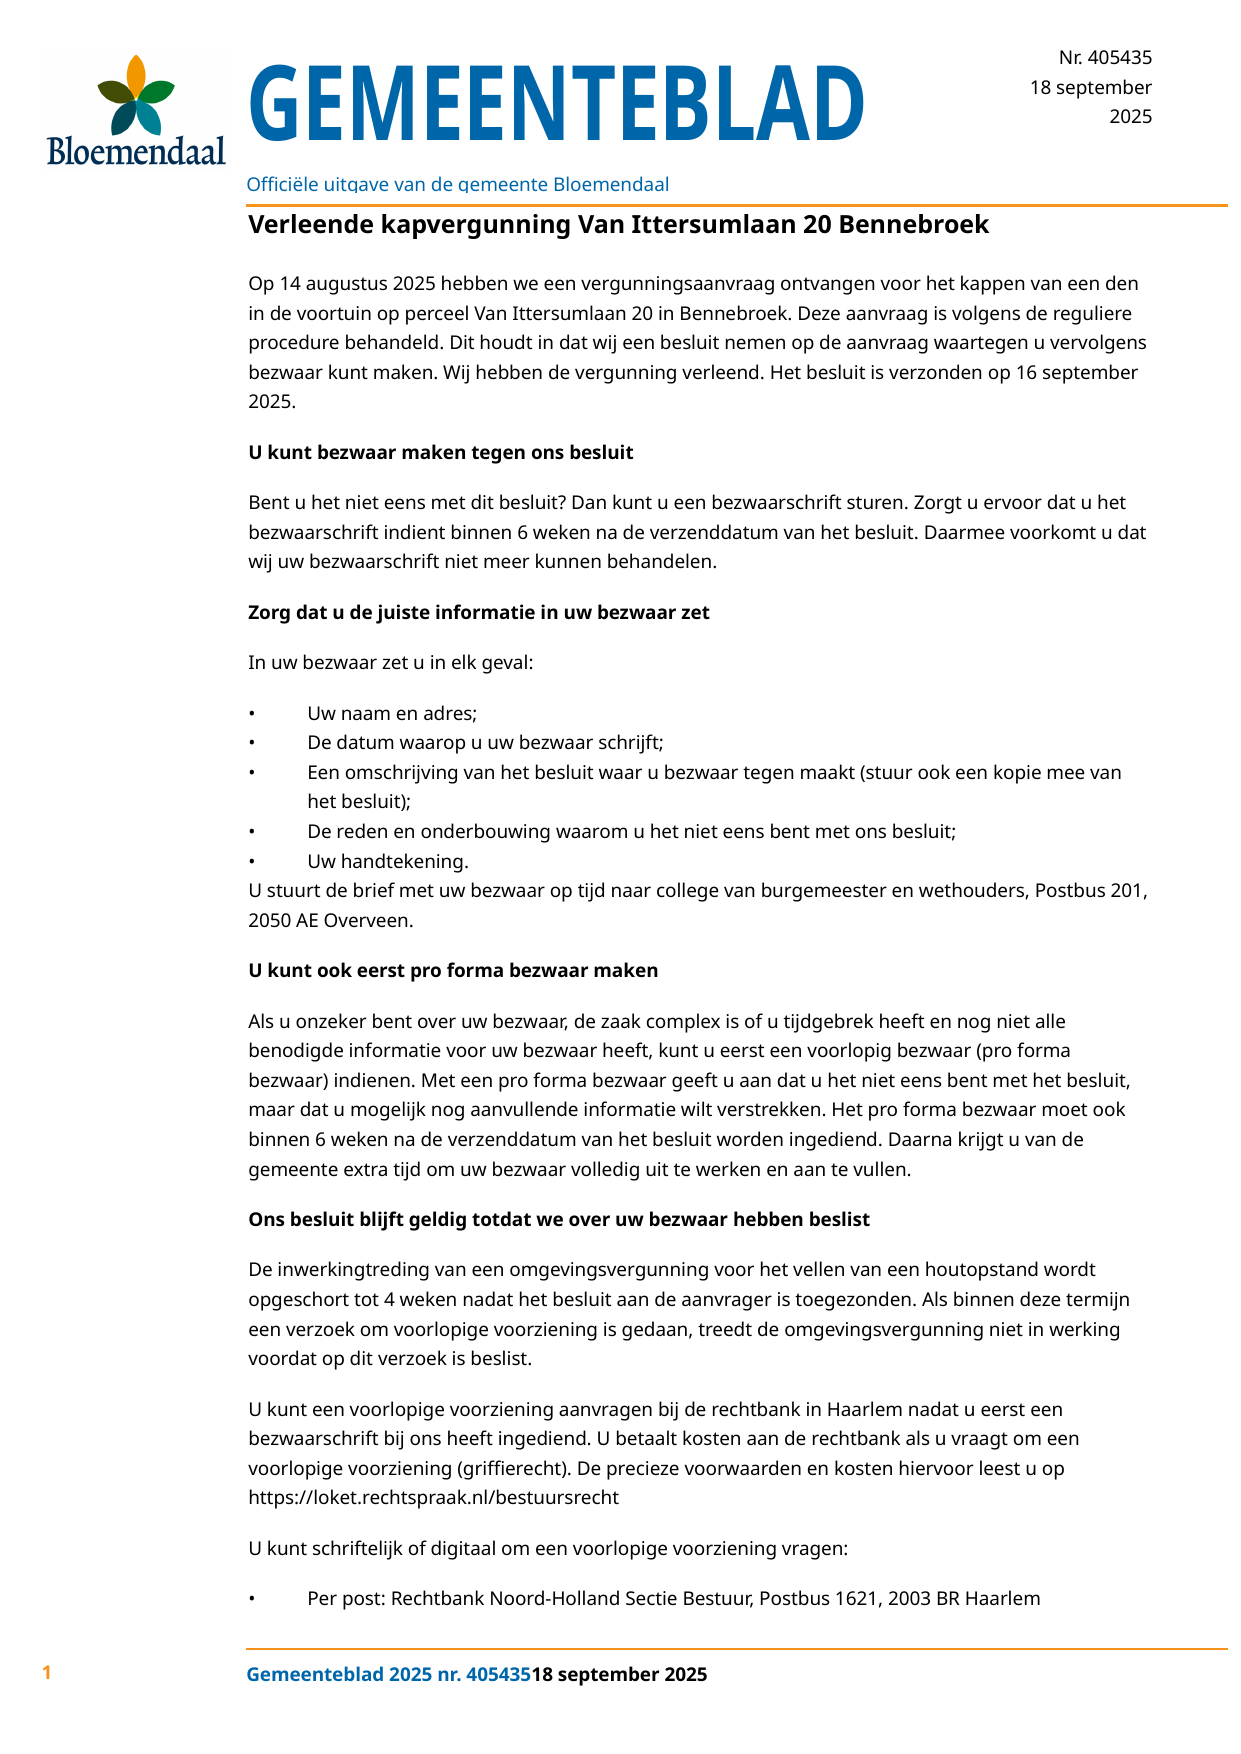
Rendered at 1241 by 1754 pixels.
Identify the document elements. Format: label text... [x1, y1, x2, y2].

list Uw handtekening. [248, 848, 1152, 873]
text U kunt een voorlopige voorziening aanvragen bij de rechtbank in Haarlem nadat u eerst een bezwaarschrift bij ons heeft ingediend. U betaalt kosten aan de rechtbank als u vraagt om een voorlopige voorziening (griffierecht). De precieze voorwaarden en kosten hiervoor leest u op https://loket.rechtspraak.nl/bestuursrecht [248, 1396, 1152, 1510]
list Een omschrijving van het besluit waar u bezwaar tegen maakt (stuur ook een kopie mee van het besluit); [248, 759, 1152, 814]
list Uw naam en adres; [248, 700, 1152, 726]
text U kunt bezwaar maken tegen ons besluit [248, 439, 1152, 465]
text De inwerkingtreding van een omgevingsvergunning voor het vellen van een houtopstand wordt opgeschort tot 4 weken nadat het besluit aan de aanvrager is toegezonden. Als binnen deze termijn een verzoek om voorlopige voorziening is gedaan, treedt de omgevingsvergunning niet in werking voordat op dit verzoek is beslist. [248, 1257, 1152, 1371]
text Als u onzeker bent over uw bezwaar, de zaak complex is of u tijdgebrek heeft en nog niet alle benodigde informatie voor uw bezwaar heeft, kunt u eerst een voorlopig bezwaar (pro forma bezwaar) indienen. Met een pro forma bezwaar geeft u aan dat u het niet eens bent met het besluit, maar dat u mogelijk nog aanvullende informatie wilt verstrekken. Het pro forma bezwaar moet ook binnen 6 weken na de verzenddatum van het besluit worden ingediend. Daarna krijgt u van de gemeente extra tijd om uw bezwaar volledig uit te werken en aan te vullen. [248, 1008, 1152, 1181]
list De reden en onderbouwing waarom u het niet eens bent met ons besluit; [248, 818, 1152, 844]
text Bent u het niet eens met dit besluit? Dan kunt u een bezwaarschrift sturen. Zorgt u ervoor dat u het bezwaarschrift indient binnen 6 weken na de verzenddatum van het besluit. Daarmee voorkomt u dat wij uw bezwaarschrift niet meer kunnen behandelen. [248, 489, 1152, 574]
text U kunt schriftelijk of digitaal om een voorlopige voorziening vragen: [248, 1535, 1152, 1561]
text Op 14 augustus 2025 hebben we een vergunningsaanvraag ontvangen voor het kappen van een den in de voortuin op perceel Van Ittersumlaan 20 in Bennebroek. Deze aanvraag is volgens de reguliere procedure behandeld. Dit houdt in dat wij een besluit nemen op de aanvraag waartegen u vervolgens bezwaar kunt maken. Wij hebben de vergunning verleend. Het besluit is verzonden op 16 september 2025. [248, 270, 1152, 414]
text Zorg dat u de juiste informatie in uw bezwaar zet [248, 599, 1152, 625]
picture [41, 47, 231, 172]
text Verleende kapvergunning Van Ittersumlaan 20 Bennebroek [248, 207, 1152, 241]
text U kunt ook eerst pro forma bezwaar maken [248, 957, 1152, 983]
text Ons besluit blijft geldig totdat we over uw bezwaar hebben beslist [248, 1206, 1152, 1232]
text U stuurt de brief met uw bezwaar op tijd naar college van burgemeester en wethouders, Postbus 201, 2050 AE Overveen. [248, 877, 1152, 933]
text In uw bezwaar zet u in elk geval: [248, 649, 1152, 675]
list De datum waarop u uw bezwaar schrijft; [248, 729, 1152, 755]
list Per post: Rechtbank Noord-Holland Sectie Bestuur, Postbus 1621, 2003 BR Haarlem [248, 1585, 1152, 1611]
